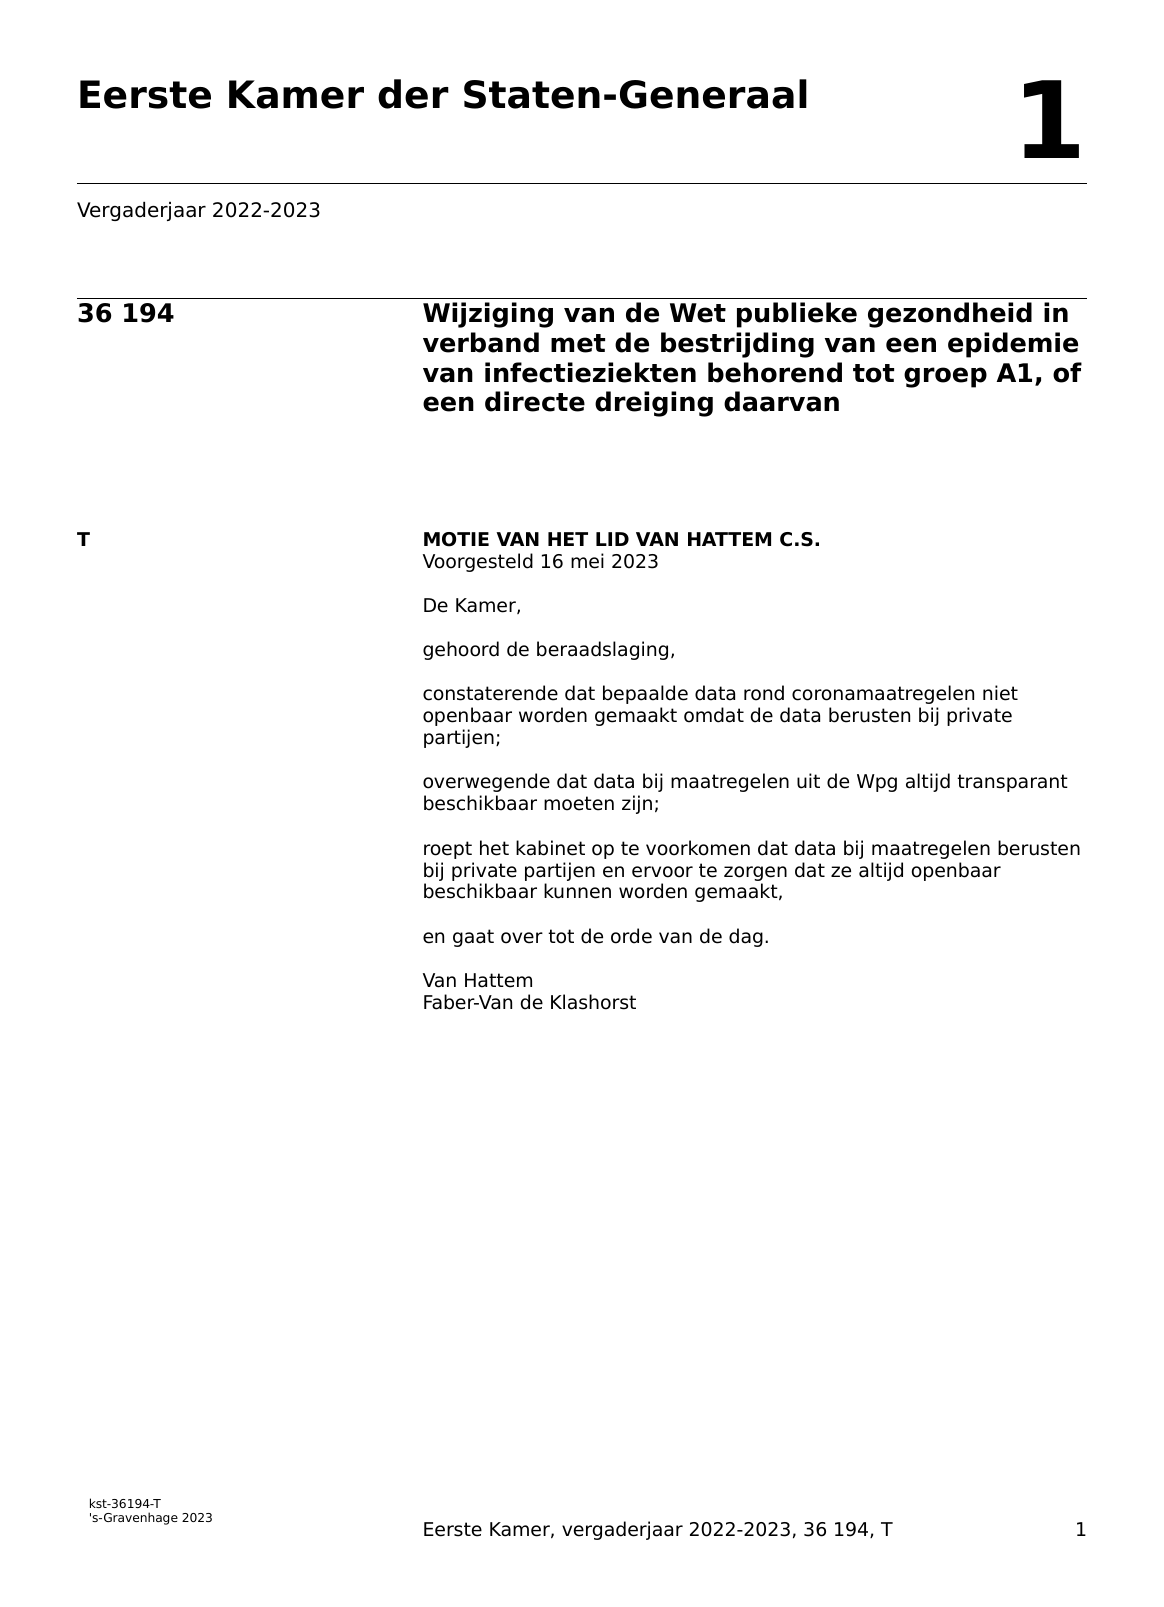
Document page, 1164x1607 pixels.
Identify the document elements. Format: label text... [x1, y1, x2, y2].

text De Kamer, [422, 595, 1087, 617]
table_cell Vergaderjaar 2022-2023 [77, 184, 1087, 298]
text constaterende dat bepaalde data rond coronamaatregelen niet openbaar worden gemaakt omdat de data berusten bij private partijen; [422, 683, 1087, 749]
subtitle 36 194 Wijziging van de Wet publieke gezondheid in verband met de bestrijding van een epidemie van infectieziekten behorend tot groep A1, of een directe dreiging daarvan [77, 299, 1087, 418]
text Faber-Van de Klashorst [422, 992, 1087, 1014]
subtitle T MOTIE VAN HET LID VAN HATTEM C.S. [77, 529, 1087, 551]
text roept het kabinet op te voorkomen dat data bij maatregelen berusten bij private partijen en ervoor te zorgen dat ze altijd openbaar beschikbaar kunnen worden gemaakt, [422, 837, 1087, 903]
text Van Hattem [422, 970, 1087, 992]
text gehoord de beraadslaging, [422, 639, 1087, 661]
table_header Eerste Kamer der Staten-Generaal [77, 59, 886, 183]
text Voorgesteld 16 mei 2023 [422, 551, 1087, 573]
text kst-36194-T [88, 1497, 323, 1511]
text en gaat over tot de orde van de dag. [422, 926, 1087, 948]
table_header 1 [886, 59, 1087, 183]
text 's-Gravenhage 2023 [88, 1511, 323, 1525]
text overwegende dat data bij maatregelen uit de Wpg altijd transparant beschikbaar moeten zijn; [422, 771, 1087, 815]
